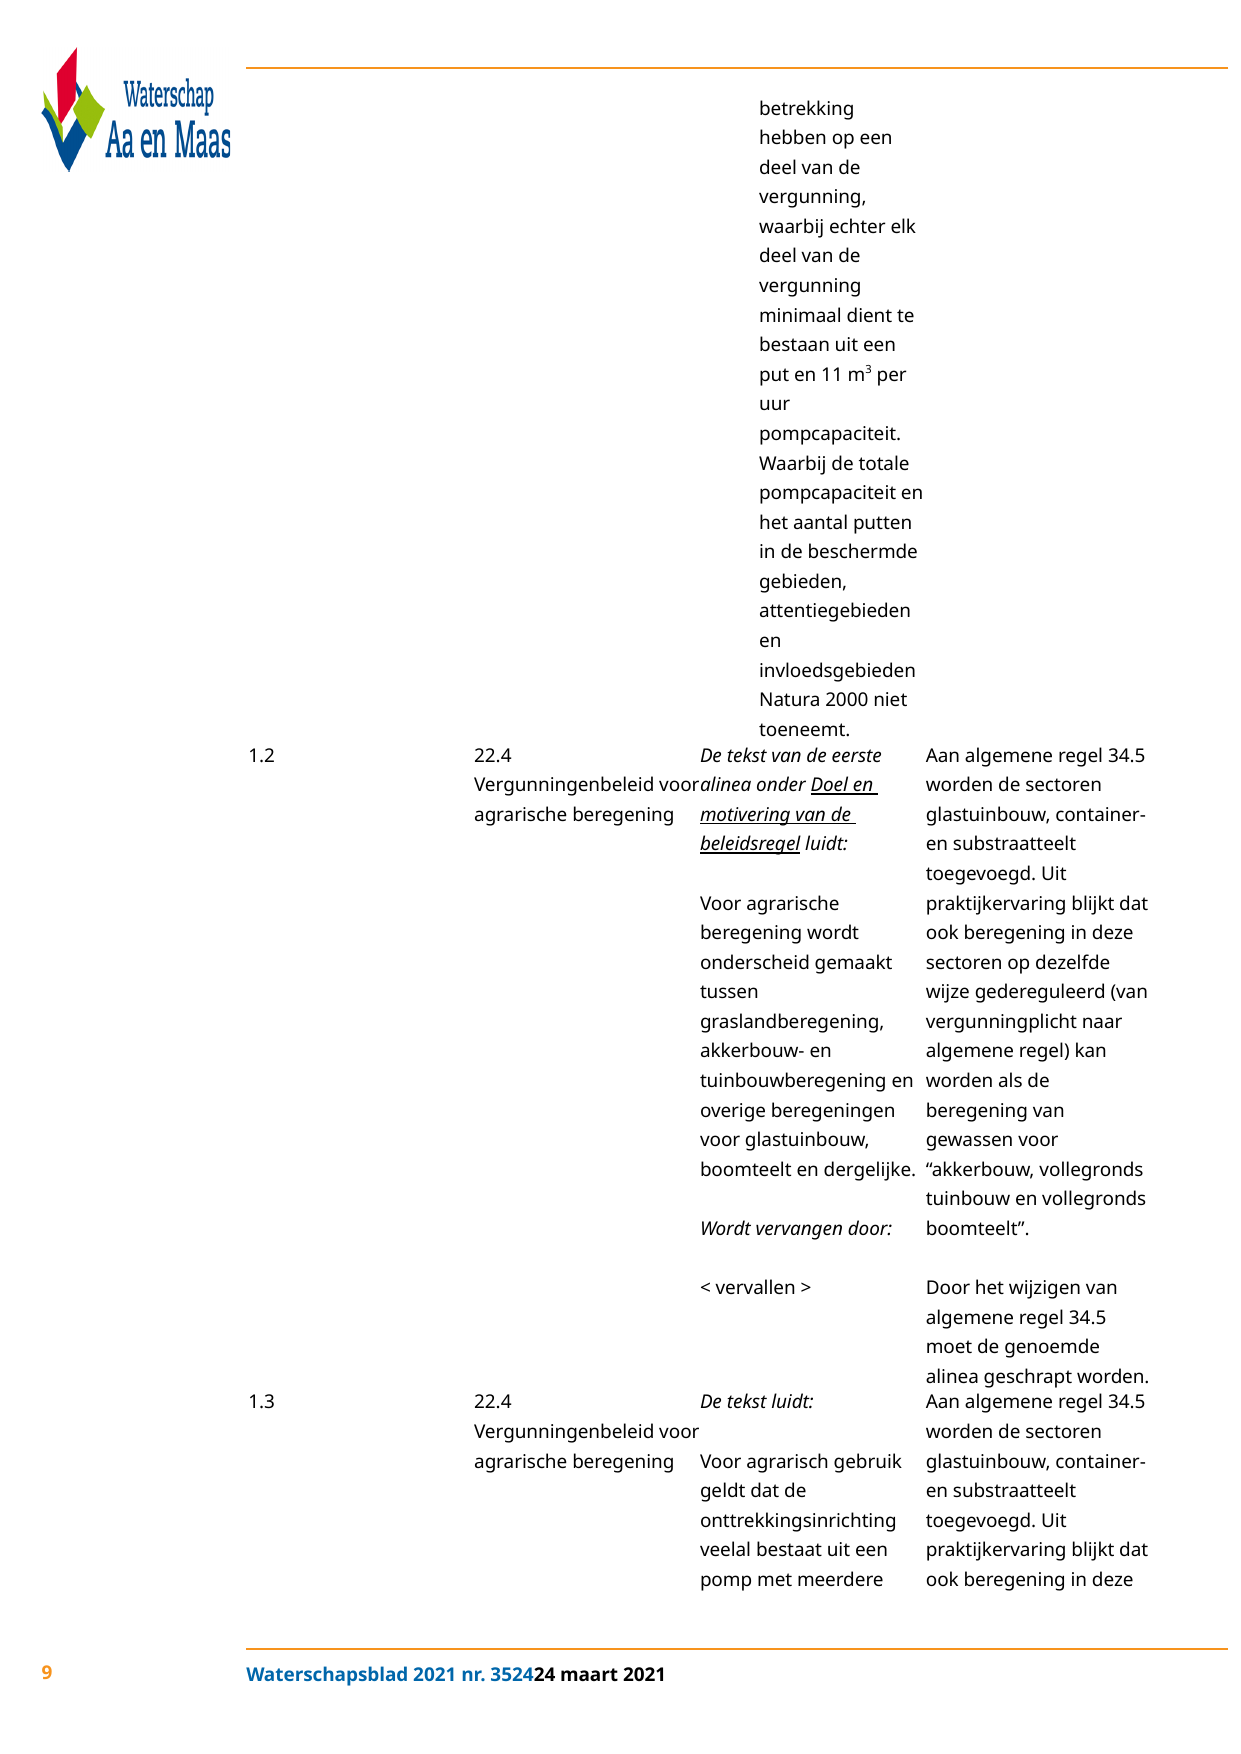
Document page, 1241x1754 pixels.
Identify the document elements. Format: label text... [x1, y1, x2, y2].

picture [41, 47, 231, 172]
table_cell [248, 95, 474, 742]
table_cell [926, 95, 1152, 742]
table_cell De tekst van de eerste alinea onder Doel en motivering van de beleidsregel luidt: Voor agrarische beregening wordt onderscheid gemaakt tussen graslandberegening, akkerbouw- en tuinbouwberegening en overige beregeningen voor glastuinbouw, boomteelt en dergelijke. Wordt vervangen door: < vervallen > [700, 742, 926, 1389]
table_cell [474, 95, 700, 742]
table_cell 1.2 [248, 742, 474, 1389]
table_cell betrekking hebben op een deel van de vergunning, waarbij echter elk deel van de vergunning minimaal dient te bestaan uit een put en 11 m3 per uur pompcapaciteit. Waarbij de totale pompcapaciteit en het aantal putten in de beschermde gebieden, attentiegebieden en invloedsgebieden Natura 2000 niet toeneemt. [700, 95, 926, 742]
table_cell De tekst luidt: Voor agrarisch gebruik geldt dat de onttrekkingsinrichting veelal bestaat uit een pomp met meerdere [700, 1389, 926, 1592]
table_cell 22.4 Vergunningenbeleid voor agrarische beregening [474, 1389, 700, 1592]
table_cell 22.4 Vergunningenbeleid voor agrarische beregening [474, 742, 700, 1389]
table_cell Aan algemene regel 34.5 worden de sectoren glastuinbouw, container- en substraatteelt toegevoegd. Uit praktijkervaring blijkt dat ook beregening in deze [926, 1389, 1152, 1592]
table_cell Aan algemene regel 34.5 worden de sectoren glastuinbouw, container- en substraatteelt toegevoegd. Uit praktijkervaring blijkt dat ook beregening in deze sectoren op dezelfde wijze gedereguleerd (van vergunningplicht naar algemene regel) kan worden als de beregening van gewassen voor “akkerbouw, vollegronds tuinbouw en vollegronds boomteelt”. Door het wijzigen van algemene regel 34.5 moet de genoemde alinea geschrapt worden. [926, 742, 1152, 1389]
table_cell 1.3 [248, 1389, 474, 1592]
